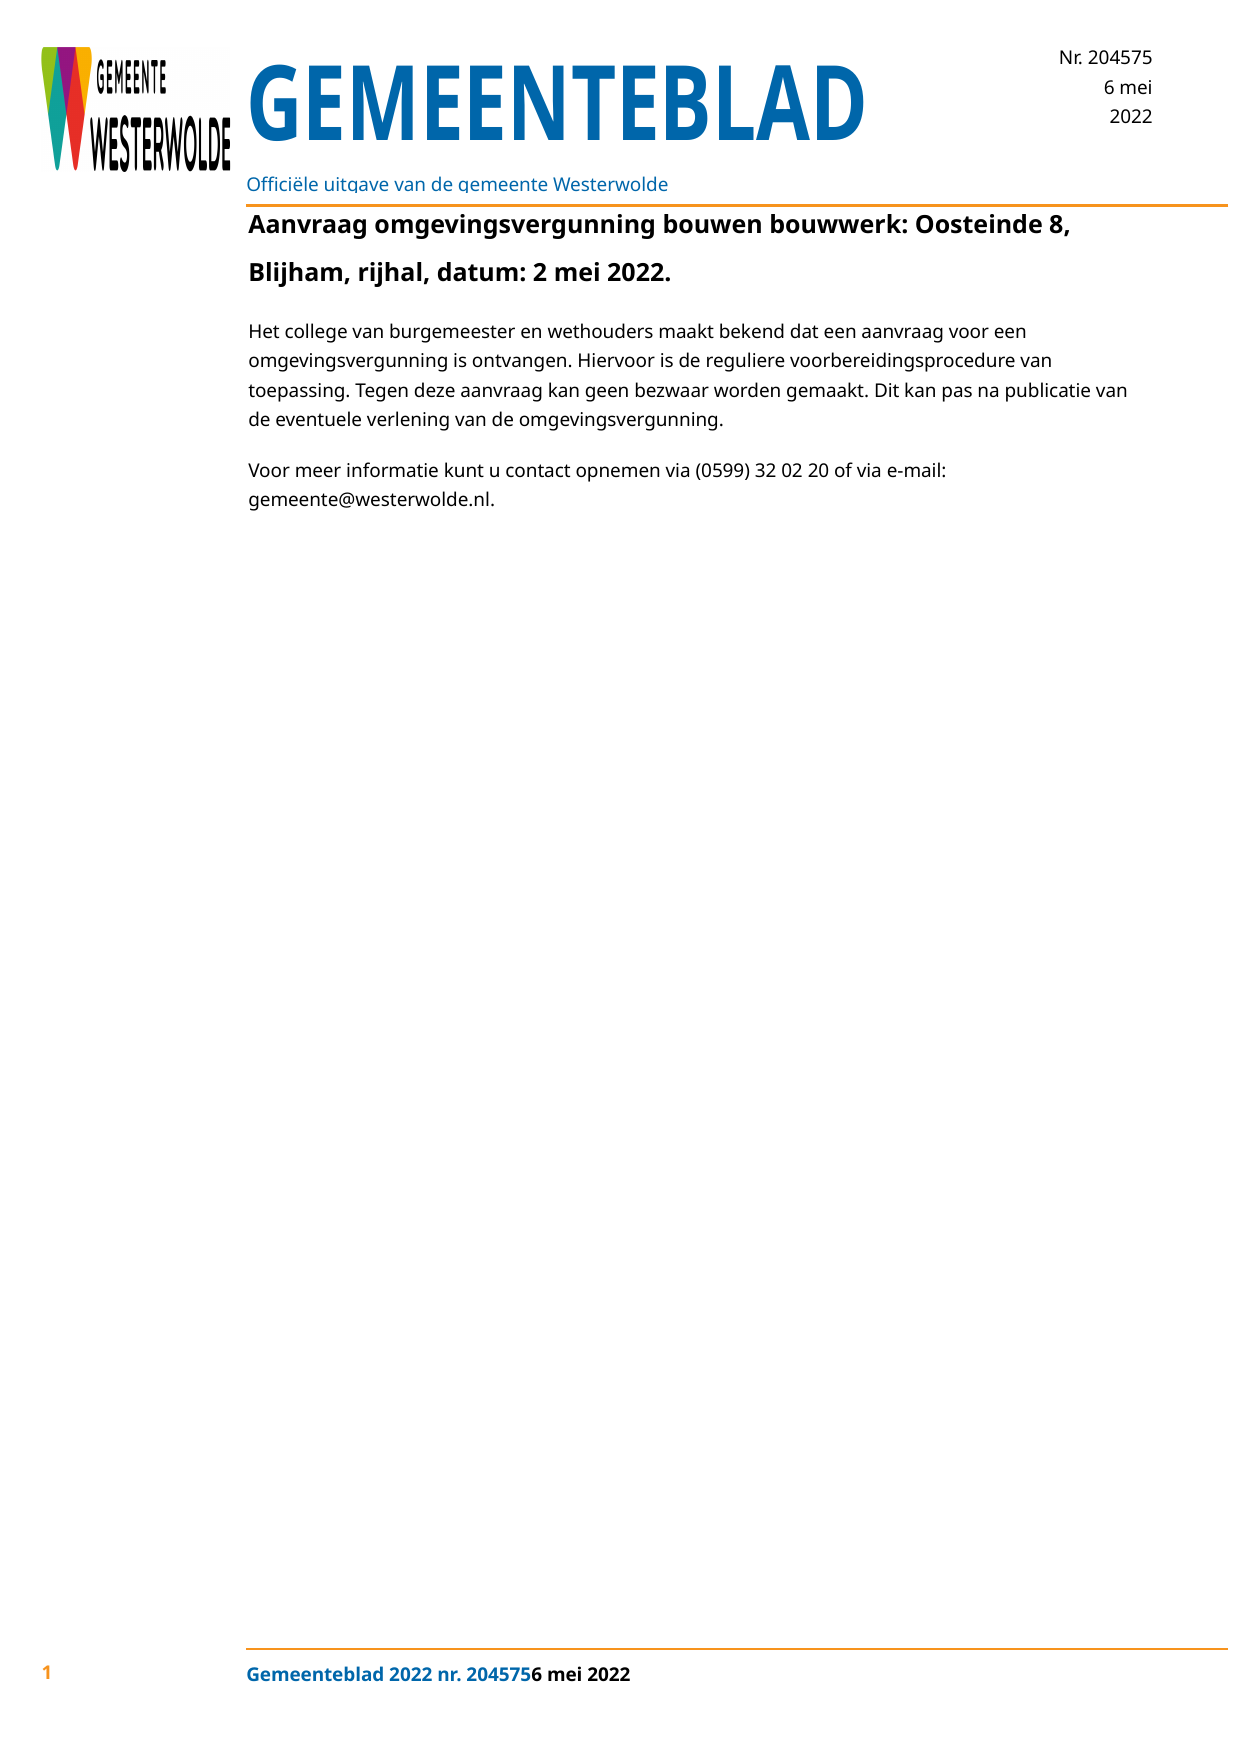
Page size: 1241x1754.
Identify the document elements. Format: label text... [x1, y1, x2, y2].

picture [41, 47, 231, 172]
text Het college van burgemeester en wethouders maakt bekend dat een aanvraag voor een omgevingsvergunning is ontvangen. Hiervoor is de reguliere voorbereidingsprocedure van toepassing. Tegen deze aanvraag kan geen bezwaar worden gemaakt. Dit kan pas na publicatie van de eventuele verlening van de omgevingsvergunning. [248, 318, 1152, 432]
text Voor meer informatie kunt u contact opnemen via (0599) 32 02 20 of via e-mail: gemeente@westerwolde.nl. [248, 457, 1152, 512]
text Aanvraag omgevingsvergunning bouwen bouwwerk: Oosteinde 8, Blijham, rijhal, datum: 2 mei 2022. [248, 207, 1152, 288]
